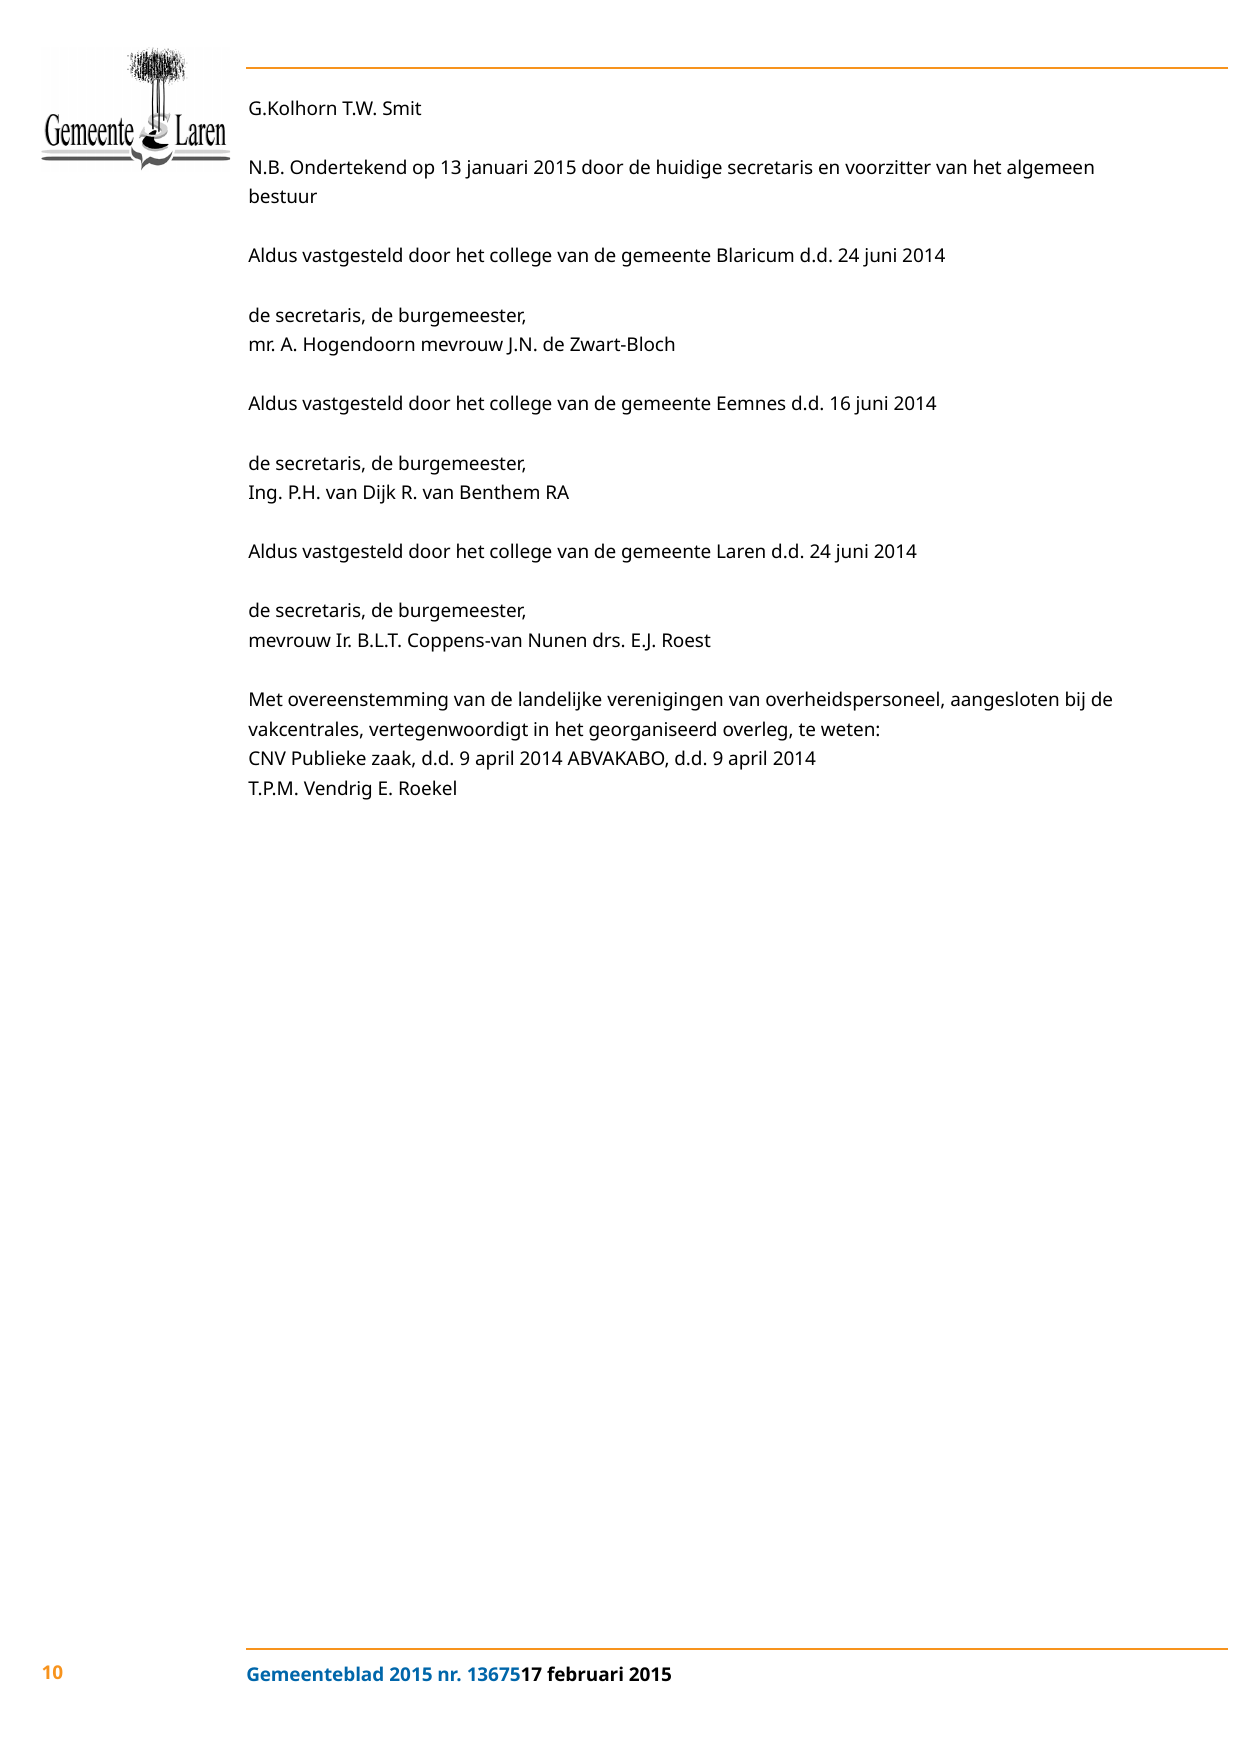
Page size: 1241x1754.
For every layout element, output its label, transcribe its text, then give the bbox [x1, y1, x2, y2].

text T.P.M. Vendrig E. Roekel [248, 775, 1152, 801]
text mr. A. Hogendoorn mevrouw J.N. de Zwart-Bloch [248, 331, 1152, 357]
picture [41, 47, 231, 172]
text Met overeenstemming van de landelijke verenigingen van overheidspersoneel, aangesloten bij de vakcentrales, vertegenwoordigt in het georganiseerd overleg, te weten: [248, 686, 1152, 742]
text de secretaris, de burgemeester, [248, 450, 1152, 476]
text Ing. P.H. van Dijk R. van Benthem RA [248, 479, 1152, 505]
text Aldus vastgesteld door het college van de gemeente Eemnes d.d. 16 juni 2014 [248, 391, 1152, 416]
text de secretaris, de burgemeester, [248, 302, 1152, 328]
text Aldus vastgesteld door het college van de gemeente Blaricum d.d. 24 juni 2014 [248, 243, 1152, 268]
text G.Kolhorn T.W. Smit [248, 95, 1152, 121]
text N.B. Ondertekend op 13 januari 2015 door de huidige secretaris en voorzitter van het algemeen bestuur [248, 154, 1152, 209]
text de secretaris, de burgemeester, [248, 598, 1152, 623]
text CNV Publieke zaak, d.d. 9 april 2014 ABVAKABO, d.d. 9 april 2014 [248, 746, 1152, 771]
text mevrouw Ir. B.L.T. Coppens-van Nunen drs. E.J. Roest [248, 627, 1152, 653]
text Aldus vastgesteld door het college van de gemeente Laren d.d. 24 juni 2014 [248, 538, 1152, 564]
